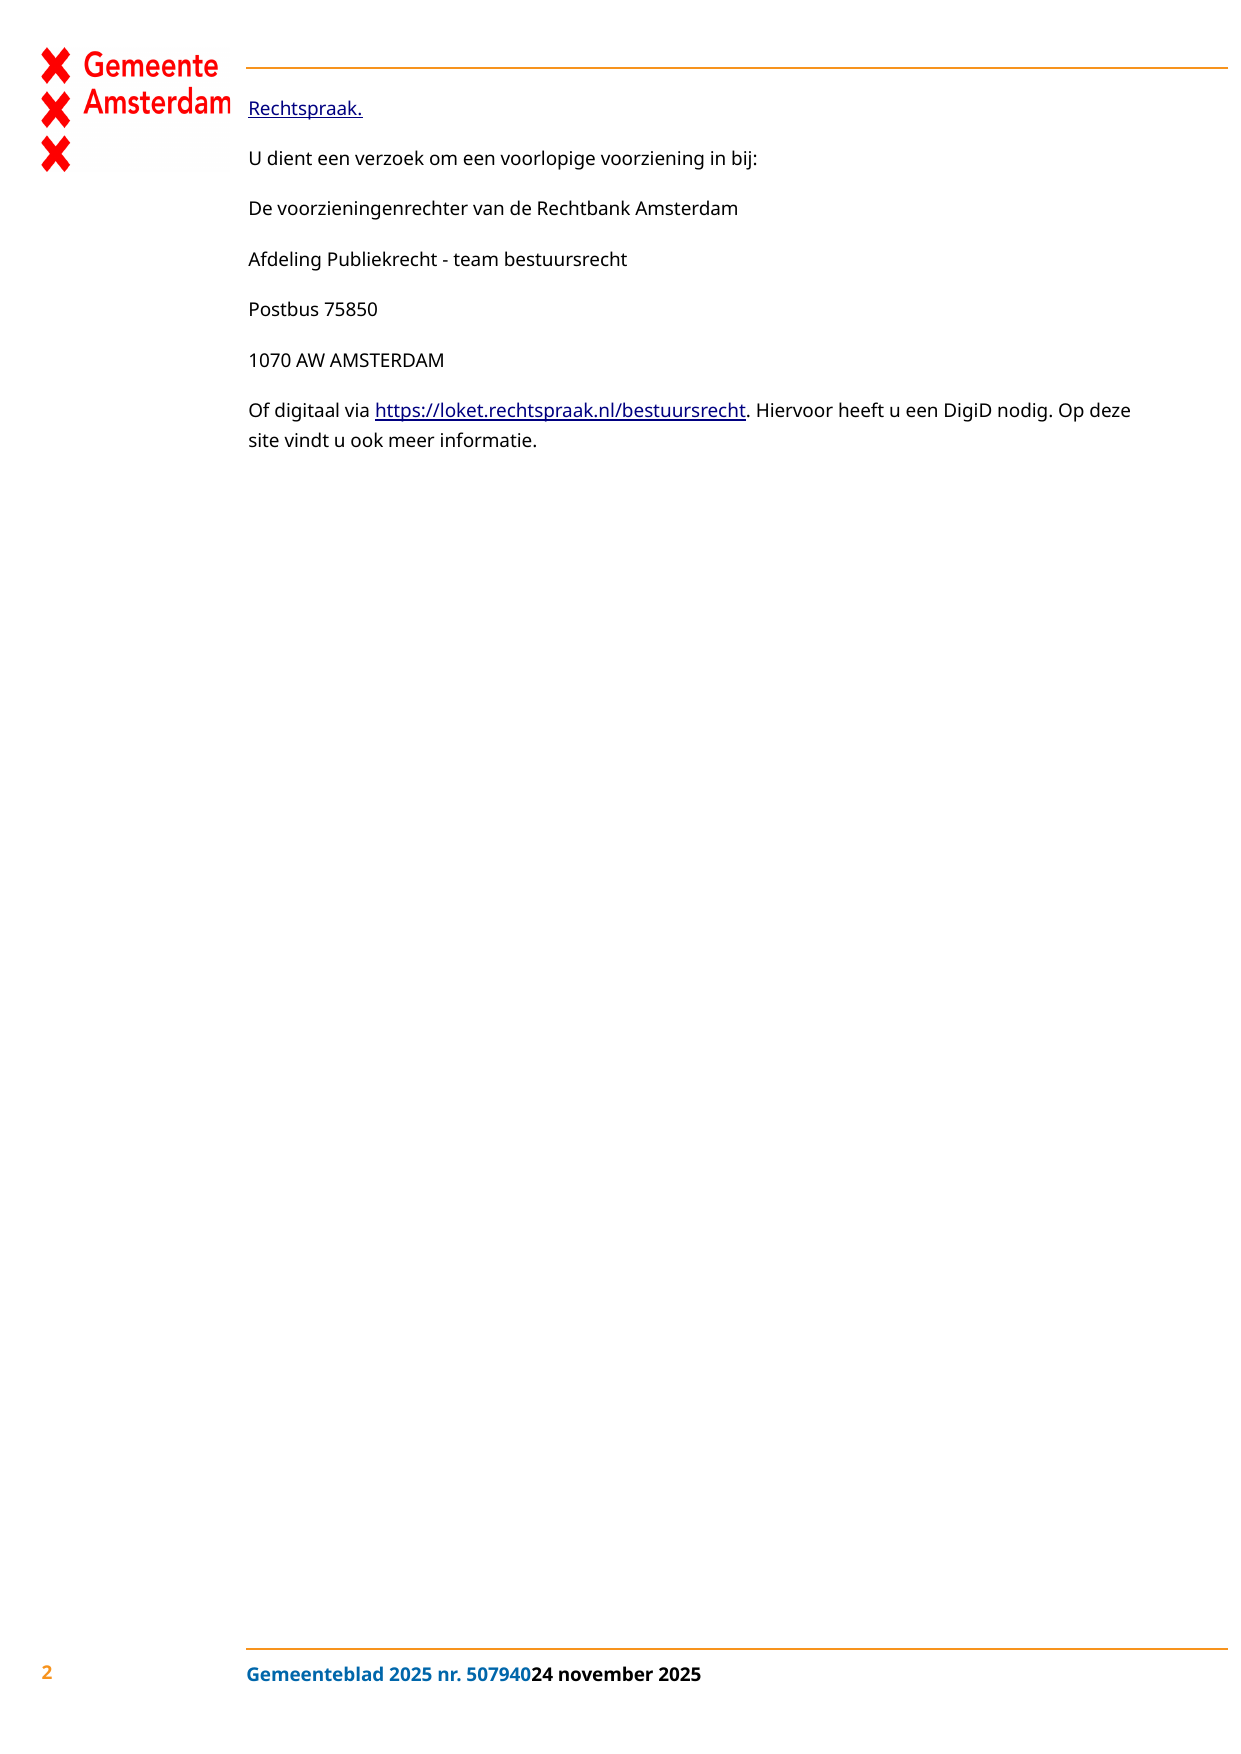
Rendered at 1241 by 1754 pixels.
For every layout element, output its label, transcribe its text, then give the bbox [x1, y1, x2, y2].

text De voorzieningenrechter van de Rechtbank Amsterdam [248, 196, 1152, 221]
text Postbus 75850 [248, 296, 1152, 322]
text 1070 AW AMSTERDAM [248, 347, 1152, 373]
text U dient een verzoek om een voorlopige voorziening in bij: [248, 145, 1152, 171]
picture [41, 47, 231, 172]
text Rechtspraak. [248, 95, 1152, 121]
text Afdeling Publiekrecht - team bestuursrecht [248, 246, 1152, 272]
text Of digitaal via https://loket.rechtspraak.nl/bestuursrecht. Hiervoor heeft u een DigiD nodig. Op deze site vindt u ook meer informatie. [248, 397, 1152, 453]
